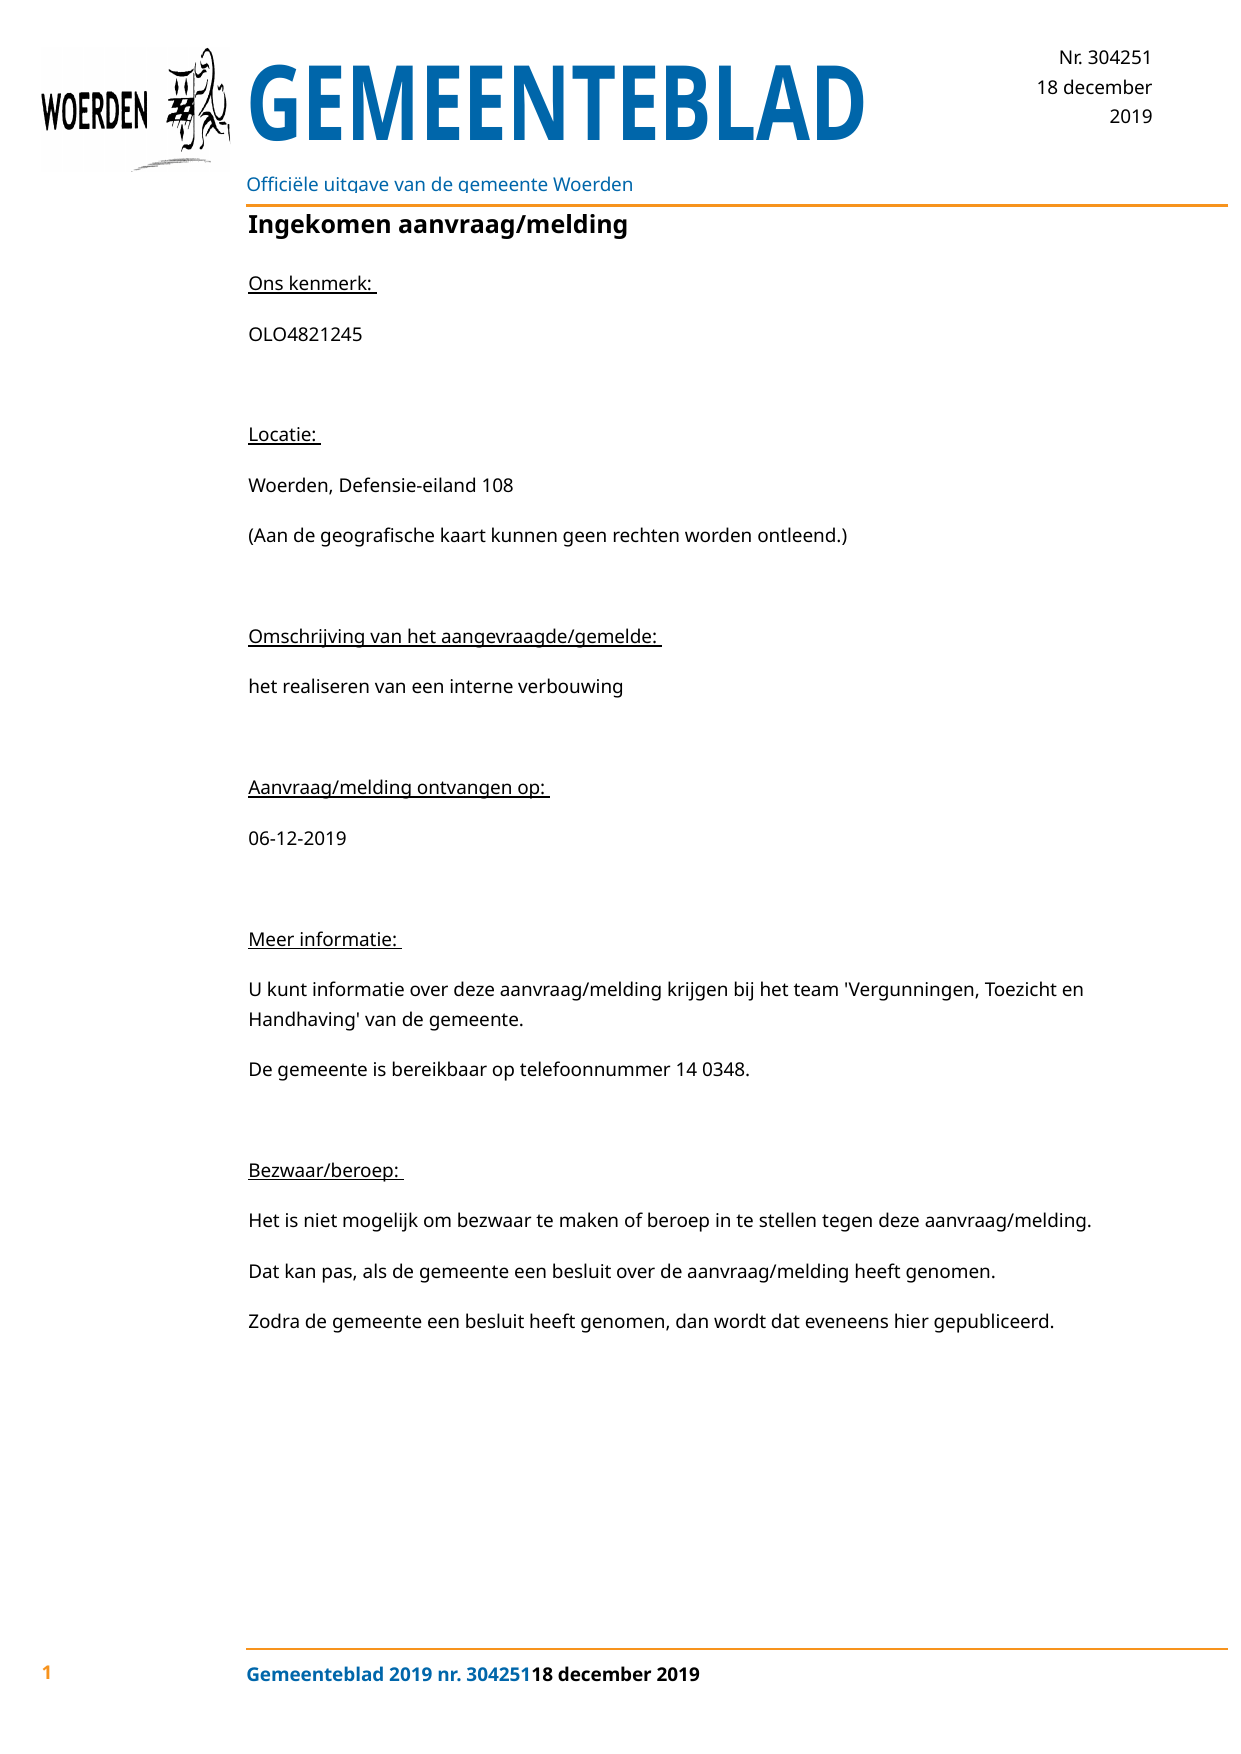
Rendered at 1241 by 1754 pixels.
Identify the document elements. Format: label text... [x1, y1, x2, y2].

text Aanvraag/melding ontvangen op: [248, 774, 1152, 800]
text Bezwaar/beroep: [248, 1157, 1152, 1183]
text Woerden, Defensie-eiland 108 [248, 472, 1152, 498]
text U kunt informatie over deze aanvraag/melding krijgen bij het team 'Vergunningen, Toezicht en Handhaving' van de gemeente. [248, 976, 1152, 1031]
picture [41, 47, 231, 172]
text (Aan de geografische kaart kunnen geen rechten worden ontleend.) [248, 522, 1152, 548]
text Meer informatie: [248, 926, 1152, 951]
text 06-12-2019 [248, 825, 1152, 851]
text Ingekomen aanvraag/melding [248, 207, 1152, 241]
text Omschrijving van het aangevraagde/gemelde: [248, 623, 1152, 649]
text Locatie: [248, 422, 1152, 447]
text De gemeente is bereikbaar op telefoonnummer 14 0348. [248, 1056, 1152, 1082]
text Ons kenmerk: [248, 270, 1152, 296]
text OLO4821245 [248, 321, 1152, 346]
text Zodra de gemeente een besluit heeft genomen, dan wordt dat eveneens hier gepubliceerd. [248, 1308, 1152, 1334]
text Het is niet mogelijk om bezwaar te maken of beroep in te stellen tegen deze aanvraag/melding. [248, 1207, 1152, 1233]
text Dat kan pas, als de gemeente een besluit over de aanvraag/melding heeft genomen. [248, 1258, 1152, 1283]
text het realiseren van een interne verbouwing [248, 674, 1152, 699]
